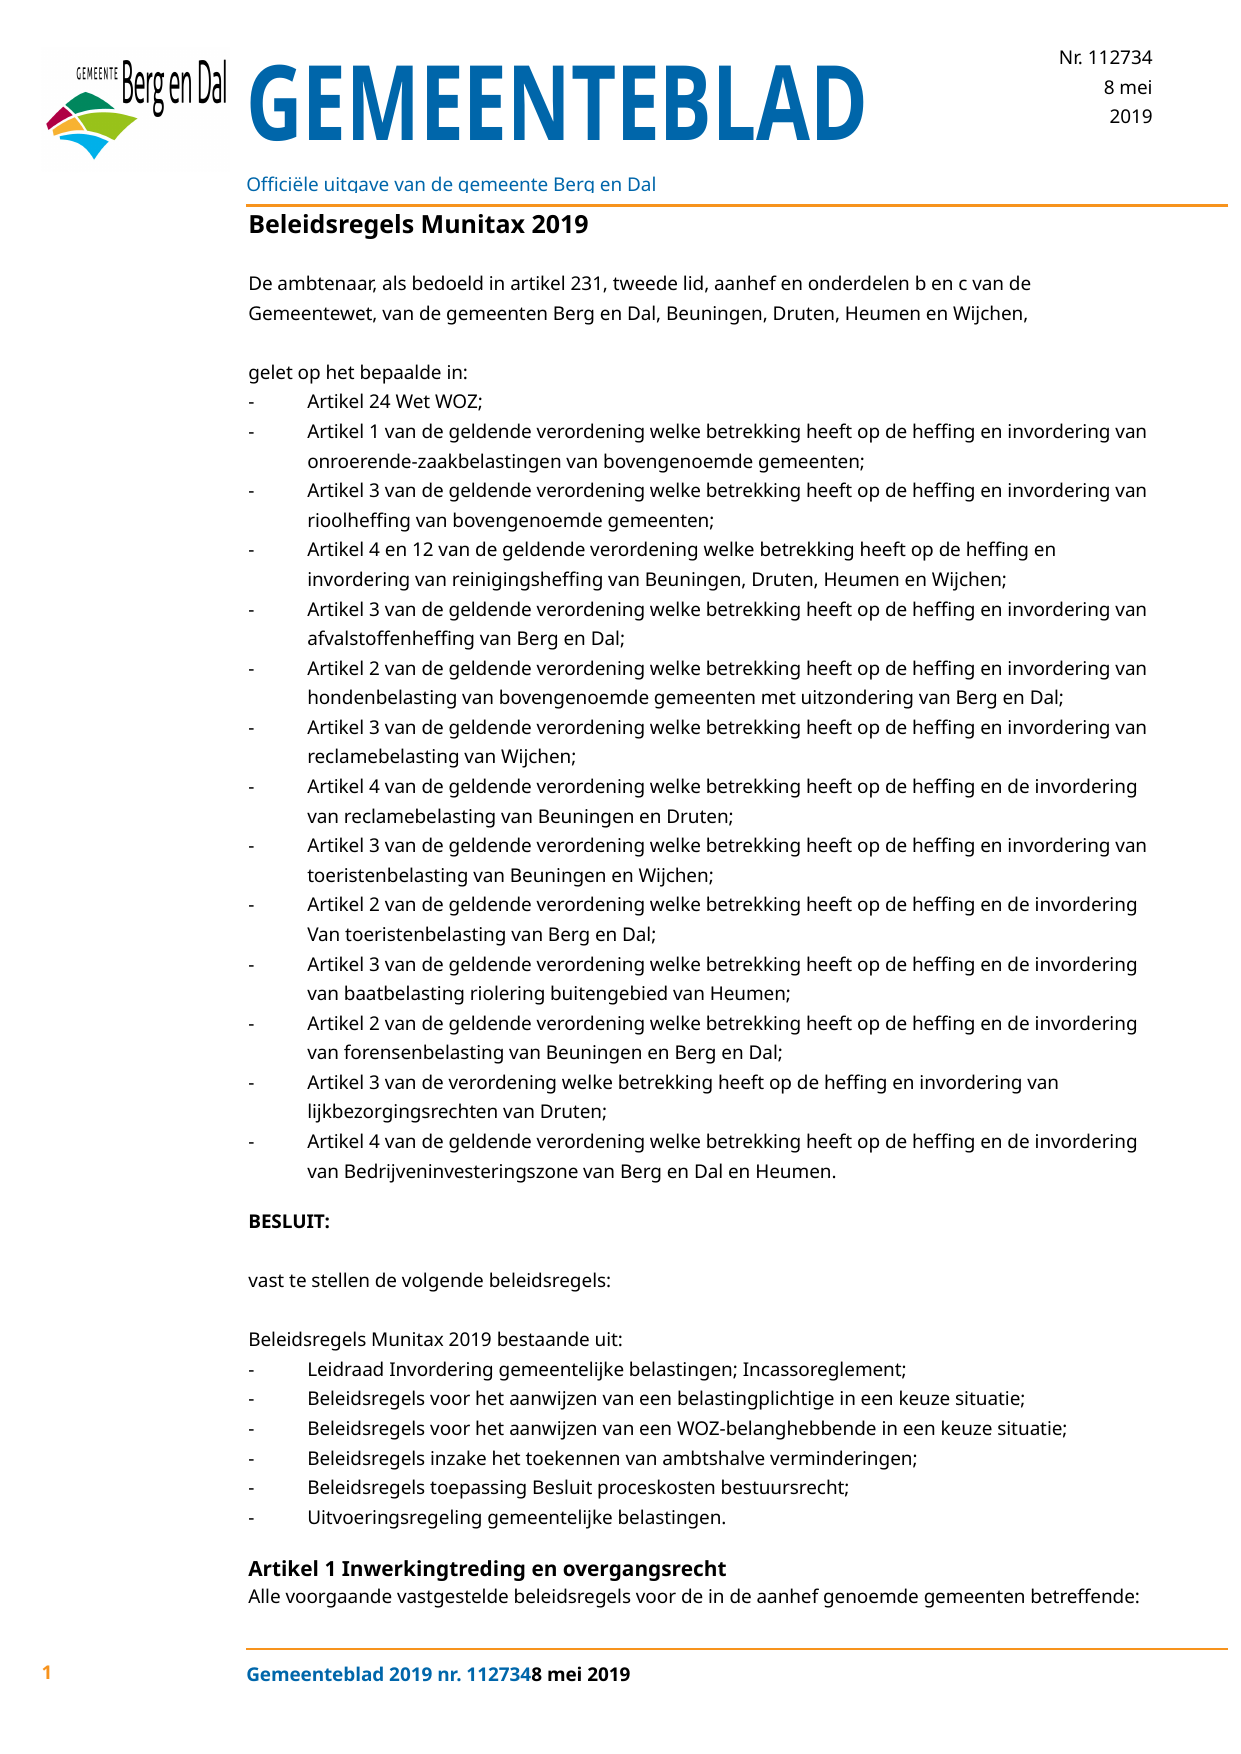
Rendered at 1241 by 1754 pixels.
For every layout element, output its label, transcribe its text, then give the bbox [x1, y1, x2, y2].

picture [41, 47, 231, 172]
text vast te stellen de volgende beleidsregels: [248, 1267, 1152, 1293]
text gelet op het bepaalde in: [248, 359, 1152, 385]
text BESLUIT: [248, 1208, 1152, 1234]
list Artikel 4 van de geldende verordening welke betrekking heeft op de heffing en de invordering van Bedrijveninvesteringszone van Berg en Dal en Heumen. [248, 1128, 1152, 1183]
text Beleidsregels Munitax 2019 bestaande uit: [248, 1326, 1152, 1352]
text Beleidsregels Munitax 2019 [248, 207, 1152, 241]
list Artikel 2 van de geldende verordening welke betrekking heeft op de heffing en de invordering Van toeristenbelasting van Berg en Dal; [248, 892, 1152, 947]
list Artikel 2 van de geldende verordening welke betrekking heeft op de heffing en de invordering van forensenbelasting van Beuningen en Berg en Dal; [248, 1010, 1152, 1065]
list Artikel 3 van de verordening welke betrekking heeft op de heffing en invordering van lijkbezorgingsrechten van Druten; [248, 1069, 1152, 1124]
list Artikel 1 van de geldende verordening welke betrekking heeft op de heffing en invordering van onroerende-zaakbelastingen van bovengenoemde gemeenten; [248, 418, 1152, 473]
list Artikel 2 van de geldende verordening welke betrekking heeft op de heffing en invordering van hondenbelasting van bovengenoemde gemeenten met uitzondering van Berg en Dal; [248, 655, 1152, 710]
list Uitvoeringsregeling gemeentelijke belastingen. [248, 1504, 1152, 1530]
list Beleidsregels voor het aanwijzen van een belastingplichtige in een keuze situatie; [248, 1386, 1152, 1411]
list Artikel 3 van de geldende verordening welke betrekking heeft op de heffing en invordering van reclamebelasting van Wijchen; [248, 714, 1152, 769]
list Artikel 24 Wet WOZ; [248, 389, 1152, 414]
list Artikel 4 van de geldende verordening welke betrekking heeft op de heffing en de invordering van reclamebelasting van Beuningen en Druten; [248, 773, 1152, 828]
list Artikel 3 van de geldende verordening welke betrekking heeft op de heffing en invordering van rioolheffing van bovengenoemde gemeenten; [248, 477, 1152, 533]
text Artikel 1 Inwerkingtreding en overgangsrecht [248, 1554, 1152, 1583]
list Artikel 3 van de geldende verordening welke betrekking heeft op de heffing en invordering van toeristenbelasting van Beuningen en Wijchen; [248, 832, 1152, 888]
list Beleidsregels voor het aanwijzen van een WOZ-belanghebbende in een keuze situatie; [248, 1415, 1152, 1441]
list Beleidsregels inzake het toekennen van ambtshalve verminderingen; [248, 1445, 1152, 1471]
list Leidraad Invordering gemeentelijke belastingen; Incassoreglement; [248, 1356, 1152, 1382]
list Artikel 4 en 12 van de geldende verordening welke betrekking heeft op de heffing en invordering van reinigingsheffing van Beuningen, Druten, Heumen en Wijchen; [248, 537, 1152, 592]
list Artikel 3 van de geldende verordening welke betrekking heeft op de heffing en de invordering van baatbelasting riolering buitengebied van Heumen; [248, 951, 1152, 1006]
list Artikel 3 van de geldende verordening welke betrekking heeft op de heffing en invordering van afvalstoffenheffing van Berg en Dal; [248, 596, 1152, 651]
list Beleidsregels toepassing Besluit proceskosten bestuursrecht; [248, 1474, 1152, 1500]
text Alle voorgaande vastgestelde beleidsregels voor de in de aanhef genoemde gemeenten betreffende: [248, 1583, 1152, 1608]
text De ambtenaar, als bedoeld in artikel 231, tweede lid, aanhef en onderdelen b en c van de Gemeentewet, van de gemeenten Berg en Dal, Beuningen, Druten, Heumen en Wijchen, [248, 270, 1152, 326]
